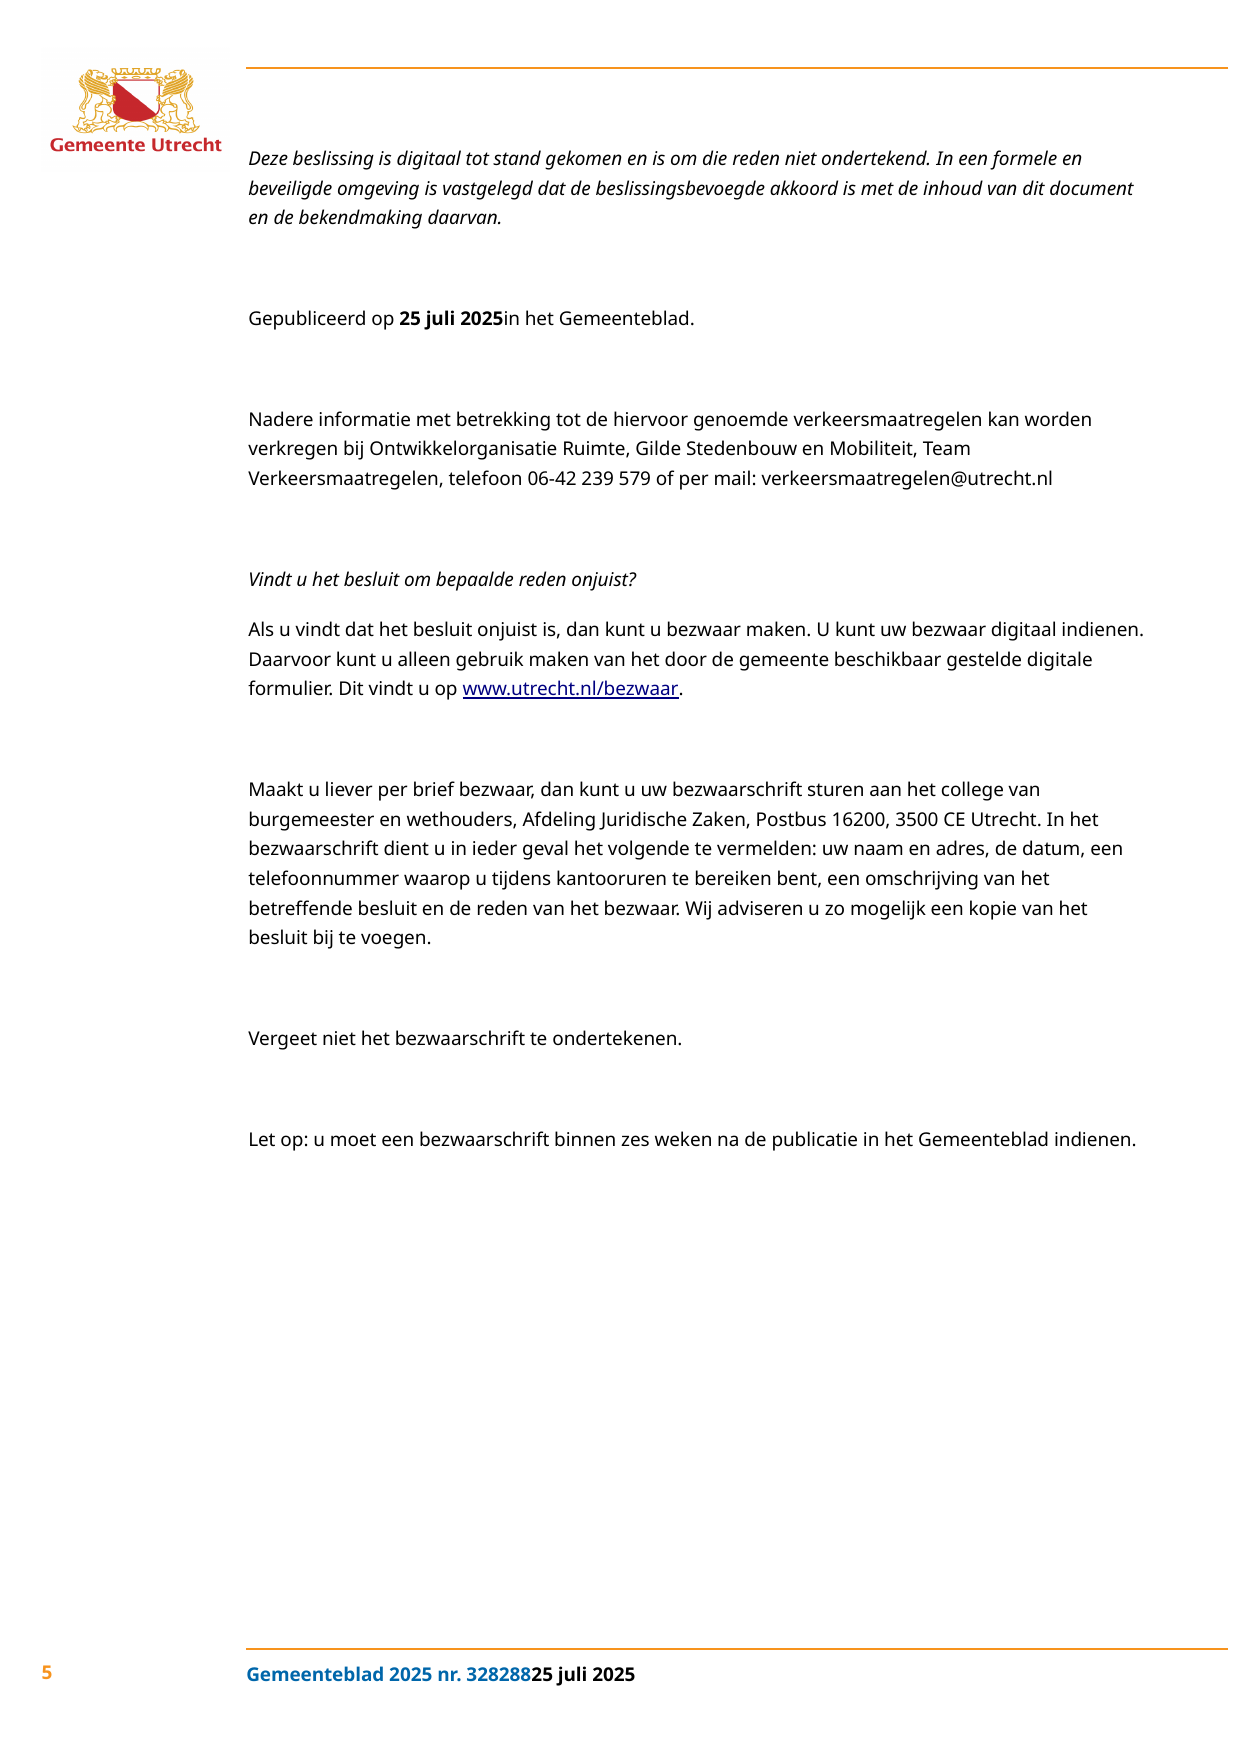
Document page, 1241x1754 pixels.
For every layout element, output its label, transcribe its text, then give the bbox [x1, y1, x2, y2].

picture [41, 47, 231, 172]
text Let op: u moet een bezwaarschrift binnen zes weken na de publicatie in het Gemeenteblad indienen. [248, 1126, 1152, 1152]
text Nadere informatie met betrekking tot de hiervoor genoemde verkeersmaatregelen kan worden verkregen bij Ontwikkelorganisatie Ruimte, Gilde Stedenbouw en Mobiliteit, Team Verkeersmaatregelen, telefoon 06-42 239 579 of per mail: verkeersmaatregelen@utrecht.nl [248, 406, 1152, 491]
text Vergeet niet het bezwaarschrift te ondertekenen. [248, 1025, 1152, 1051]
text Gepubliceerd op 25 juli 2025in het Gemeenteblad. [248, 305, 1152, 331]
text Maakt u liever per brief bezwaar, dan kunt u uw bezwaarschrift sturen aan het college van burgemeester en wethouders, Afdeling Juridische Zaken, Postbus 16200, 3500 CE Utrecht. In het bezwaarschrift dient u in ieder geval het volgende te vermelden: uw naam en adres, de datum, een telefoonnummer waarop u tijdens kantooruren te bereiken bent, een omschrijving van het betreffende besluit en de reden van het bezwaar. Wij adviseren u zo mogelijk een kopie van het besluit bij te voegen. [248, 776, 1152, 950]
text Vindt u het besluit om bepaalde reden onjuist? [248, 566, 1152, 592]
text Als u vindt dat het besluit onjuist is, dan kunt u bezwaar maken. U kunt uw bezwaar digitaal indienen. Daarvoor kunt u alleen gebruik maken van het door de gemeente beschikbaar gestelde digitale formulier. Dit vindt u op www.utrecht.nl/bezwaar. [248, 616, 1152, 701]
text Deze beslissing is digitaal tot stand gekomen en is om die reden niet ondertekend. In een formele en beveiligde omgeving is vastgelegd dat de beslissingsbevoegde akkoord is met de inhoud van dit document en de bekendmaking daarvan. [248, 145, 1152, 230]
